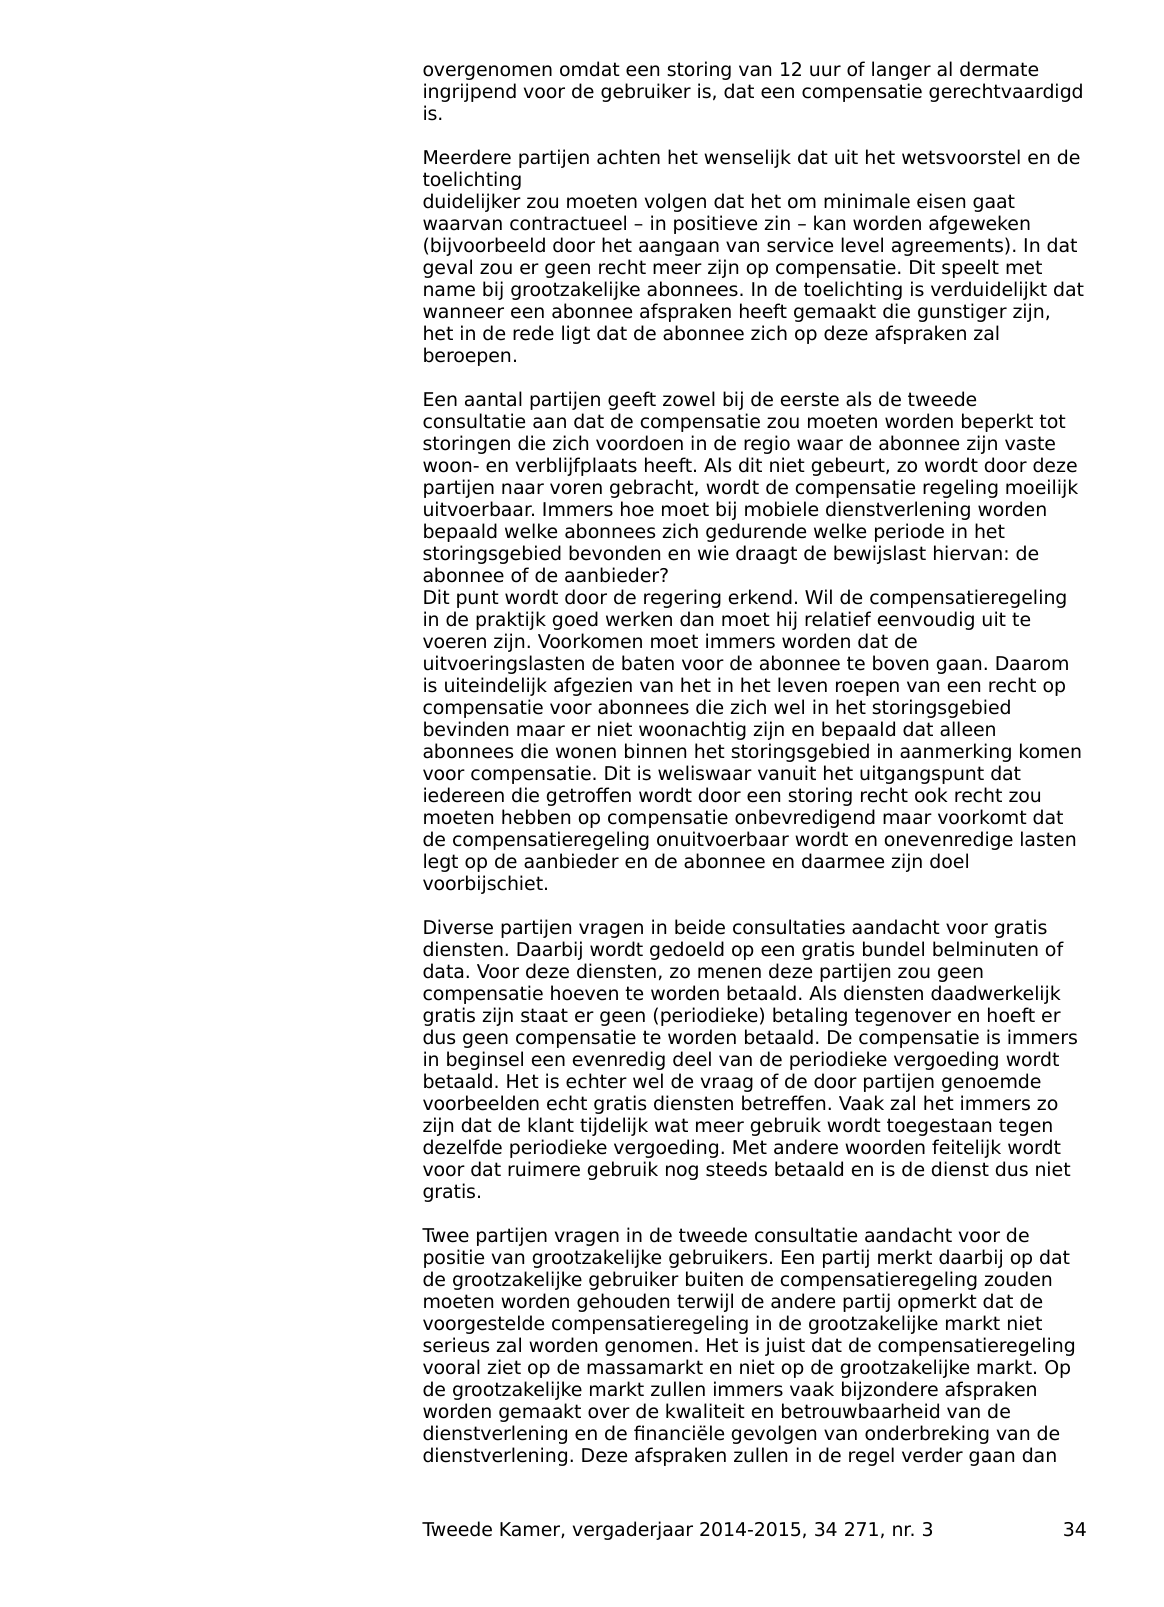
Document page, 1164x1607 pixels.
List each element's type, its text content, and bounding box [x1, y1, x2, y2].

text Diverse partijen vragen in beide consultaties aandacht voor gratis diensten. Daarbij wordt gedoeld op een gratis bundel belminuten of data. Voor deze diensten, zo menen deze partijen zou geen compensatie hoeven te worden betaald. Als diensten daadwerkelijk gratis zijn staat er geen (periodieke) betaling tegenover en hoeft er dus geen compensatie te worden betaald. De compensatie is immers in beginsel een evenredig deel van de periodieke vergoeding wordt betaald. Het is echter wel de vraag of de door partijen genoemde voorbeelden echt gratis diensten betreffen. Vaak zal het immers zo zijn dat de klant tijdelijk wat meer gebruik wordt toegestaan tegen dezelfde periodieke vergoeding. Met andere woorden feitelijk wordt voor dat ruimere gebruik nog steeds betaald en is de dienst dus niet gratis. [422, 917, 1087, 1203]
text Een aantal partijen geeft zowel bij de eerste als de tweede consultatie aan dat de compensatie zou moeten worden beperkt tot storingen die zich voordoen in de regio waar de abonnee zijn vaste woon- en verblijfplaats heeft. Als dit niet gebeurt, zo wordt door deze partijen naar voren gebracht, wordt de compensatie regeling moeilijk uitvoerbaar. Immers hoe moet bij mobiele dienstverlening worden bepaald welke abonnees zich gedurende welke periode in het storingsgebied bevonden en wie draagt de bewijslast hiervan: de abonnee of de aanbieder? [422, 389, 1087, 587]
text Dit punt wordt door de regering erkend. Wil de compensatieregeling in de praktijk goed werken dan moet hij relatief eenvoudig uit te voeren zijn. Voorkomen moet immers worden dat de uitvoeringslasten de baten voor de abonnee te boven gaan. Daarom is uiteindelijk afgezien van het in het leven roepen van een recht op compensatie voor abonnees die zich wel in het storingsgebied bevinden maar er niet woonachtig zijn en bepaald dat alleen abonnees die wonen binnen het storingsgebied in aanmerking komen voor compensatie. Dit is weliswaar vanuit het uitgangspunt dat iedereen die getroffen wordt door een storing recht ook recht zou moeten hebben op compensatie onbevredigend maar voorkomt dat de compensatieregeling onuitvoerbaar wordt en onevenredige lasten legt op de aanbieder en de abonnee en daarmee zijn doel voorbijschiet. [422, 587, 1087, 895]
text duidelijker zou moeten volgen dat het om minimale eisen gaat waarvan contractueel – in positieve zin – kan worden afgeweken (bijvoorbeeld door het aangaan van service level agreements). In dat geval zou er geen recht meer zijn op compensatie. Dit speelt met name bij grootzakelijke abonnees. In de toelichting is verduidelijkt dat wanneer een abonnee afspraken heeft gemaakt die gunstiger zijn, het in de rede ligt dat de abonnee zich op deze afspraken zal beroepen. [422, 191, 1087, 367]
text overgenomen omdat een storing van 12 uur of langer al dermate ingrijpend voor de gebruiker is, dat een compensatie gerechtvaardigd is. [422, 59, 1087, 125]
text Meerdere partijen achten het wenselijk dat uit het wetsvoorstel en de toelichting [422, 147, 1087, 191]
text Twee partijen vragen in de tweede consultatie aandacht voor de positie van grootzakelijke gebruikers. Een partij merkt daarbij op dat de grootzakelijke gebruiker buiten de compensatieregeling zouden moeten worden gehouden terwijl de andere partij opmerkt dat de voorgestelde compensatieregeling in de grootzakelijke markt niet serieus zal worden genomen. Het is juist dat de compensatieregeling vooral ziet op de massamarkt en niet op de grootzakelijke markt. Op de grootzakelijke markt zullen immers vaak bijzondere afspraken worden gemaakt over de kwaliteit en betrouwbaarheid van de dienstverlening en de financiële gevolgen van onderbreking van de dienstverlening. Deze afspraken zullen in de regel verder gaan dan [422, 1225, 1087, 1467]
